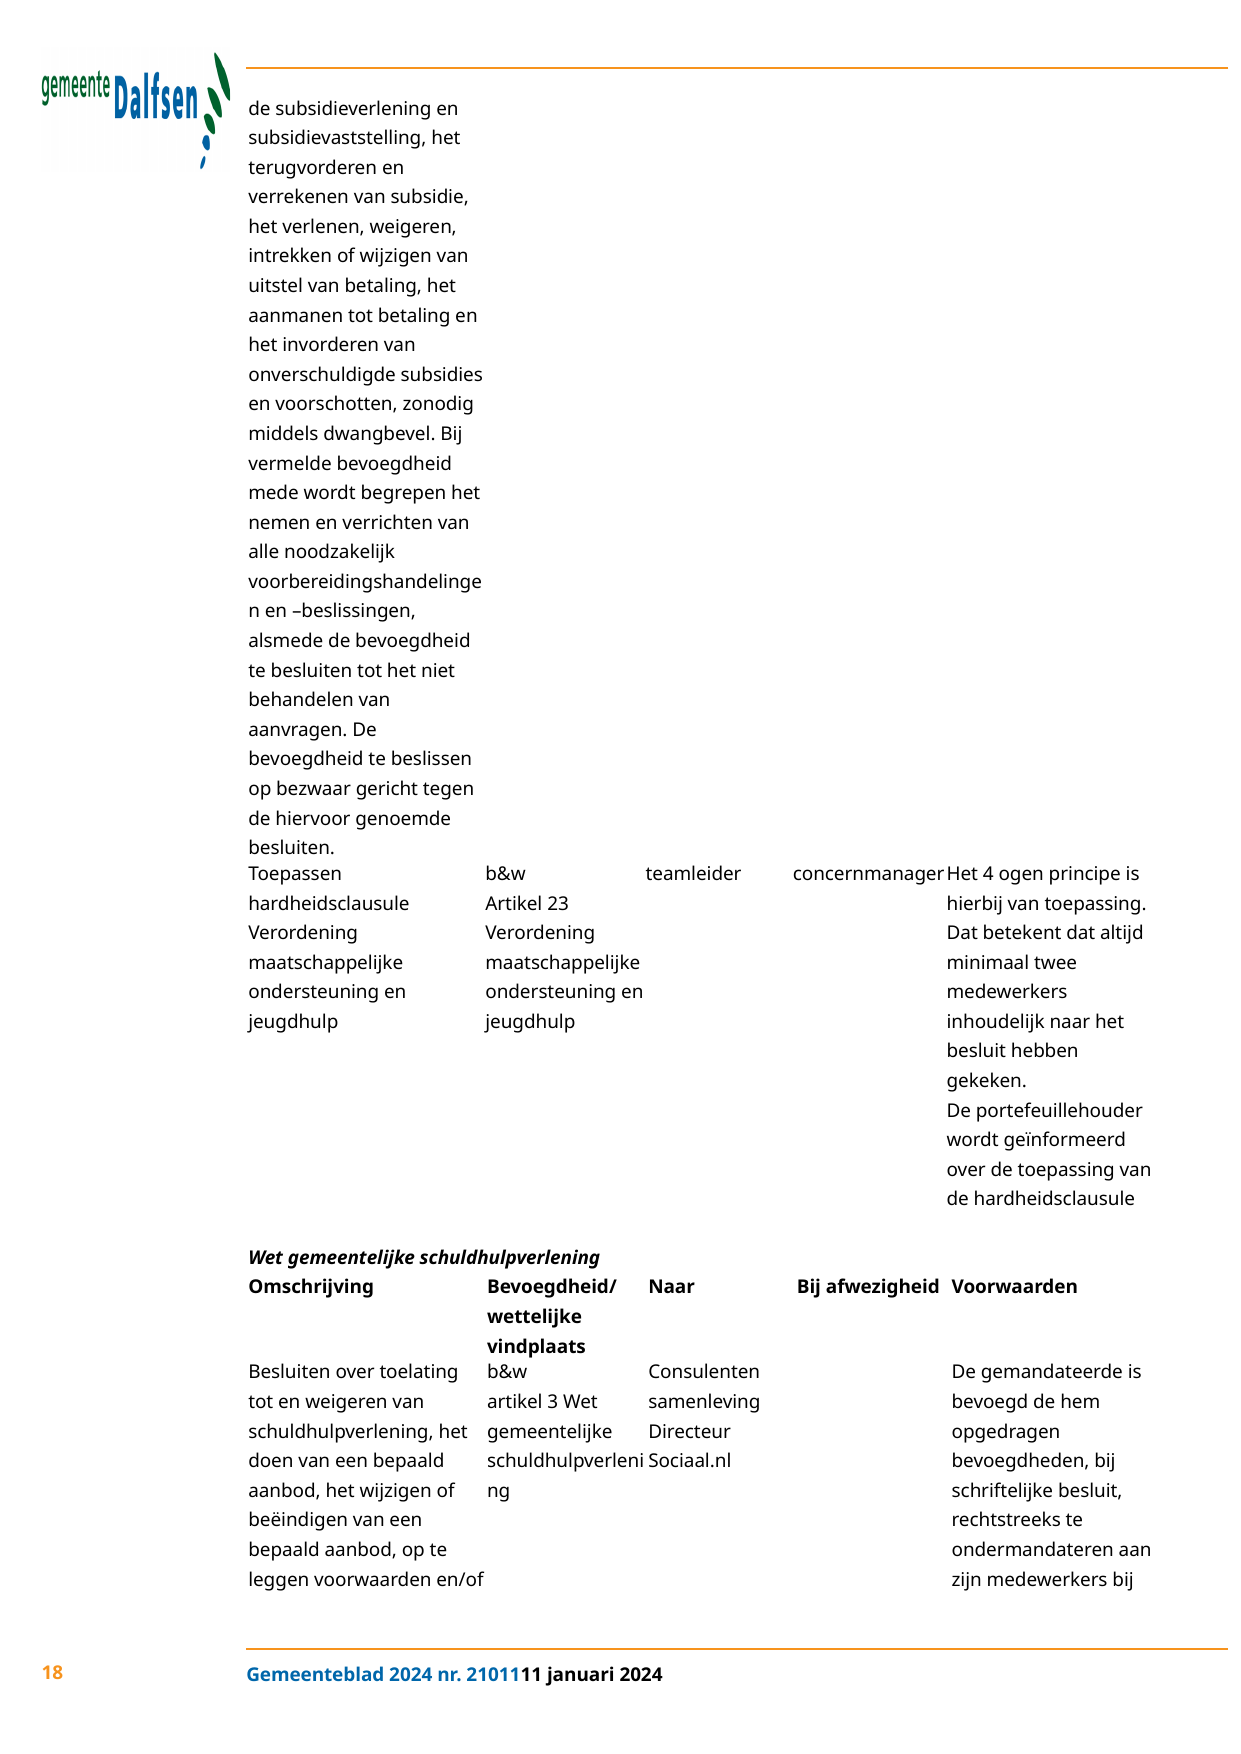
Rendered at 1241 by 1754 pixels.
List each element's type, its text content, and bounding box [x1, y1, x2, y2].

table_cell [485, 95, 645, 860]
table_cell concernmanager [793, 860, 946, 1211]
table_cell De gemandateerde is bevoegd de hem opgedragen bevoegdheden, bij schriftelijke besluit, rechtstreeks te ondermandateren aan zijn medewerkers bij [951, 1359, 1152, 1591]
table_header Bij afwezigheid [797, 1274, 951, 1359]
table_header Naar [648, 1274, 797, 1359]
picture [41, 47, 231, 172]
table_header Omschrijving [248, 1274, 487, 1359]
table_cell Besluiten over toelating tot en weigeren van schuldhulpverlening, het doen van een bepaald aanbod, het wijzigen of beëindigen van een bepaald aanbod, op te leggen voorwaarden en/of [248, 1359, 487, 1591]
table_cell Toepassen hardheidsclausule Verordening maatschappelijke ondersteuning en jeugdhulp [248, 860, 485, 1211]
table_cell [797, 1359, 951, 1591]
table_cell teamleider [645, 860, 793, 1211]
table_header Bevoegdheid/wettelijke vindplaats [487, 1274, 648, 1359]
table_cell b&w artikel 3 Wet gemeentelijke schuldhulpverlening [487, 1359, 648, 1591]
table_cell de subsidieverlening en subsidievaststelling, het terugvorderen en verrekenen van subsidie, het verlenen, weigeren, intrekken of wijzigen van uitstel van betaling, het aanmanen tot betaling en het invorderen van onverschuldigde subsidies en voorschotten, zonodig middels dwangbevel. Bij vermelde bevoegdheid mede wordt begrepen het nemen en verrichten van alle noodzakelijk voorbereidingshandelingen en –beslissingen, alsmede de bevoegdheid te besluiten tot het niet behandelen van aanvragen. De bevoegdheid te beslissen op bezwaar gericht tegen de hiervoor genoemde besluiten. [248, 95, 485, 860]
table_header Voorwaarden [951, 1274, 1152, 1359]
table_cell [946, 95, 1152, 860]
table_cell b&w Artikel 23 Verordening maatschappelijke ondersteuning en jeugdhulp [485, 860, 645, 1211]
text Wet gemeentelijke schuldhulpverlening [248, 1244, 1152, 1270]
table_cell [793, 95, 946, 860]
table_cell Het 4 ogen principe is hierbij van toepassing. Dat betekent dat altijd minimaal twee medewerkers inhoudelijk naar het besluit hebben gekeken. De portefeuillehouder wordt geïnformeerd over de toepassing van de hardheidsclausule [946, 860, 1152, 1211]
table_cell Consulenten samenleving Directeur Sociaal.nl [648, 1359, 797, 1591]
table_cell [645, 95, 793, 860]
